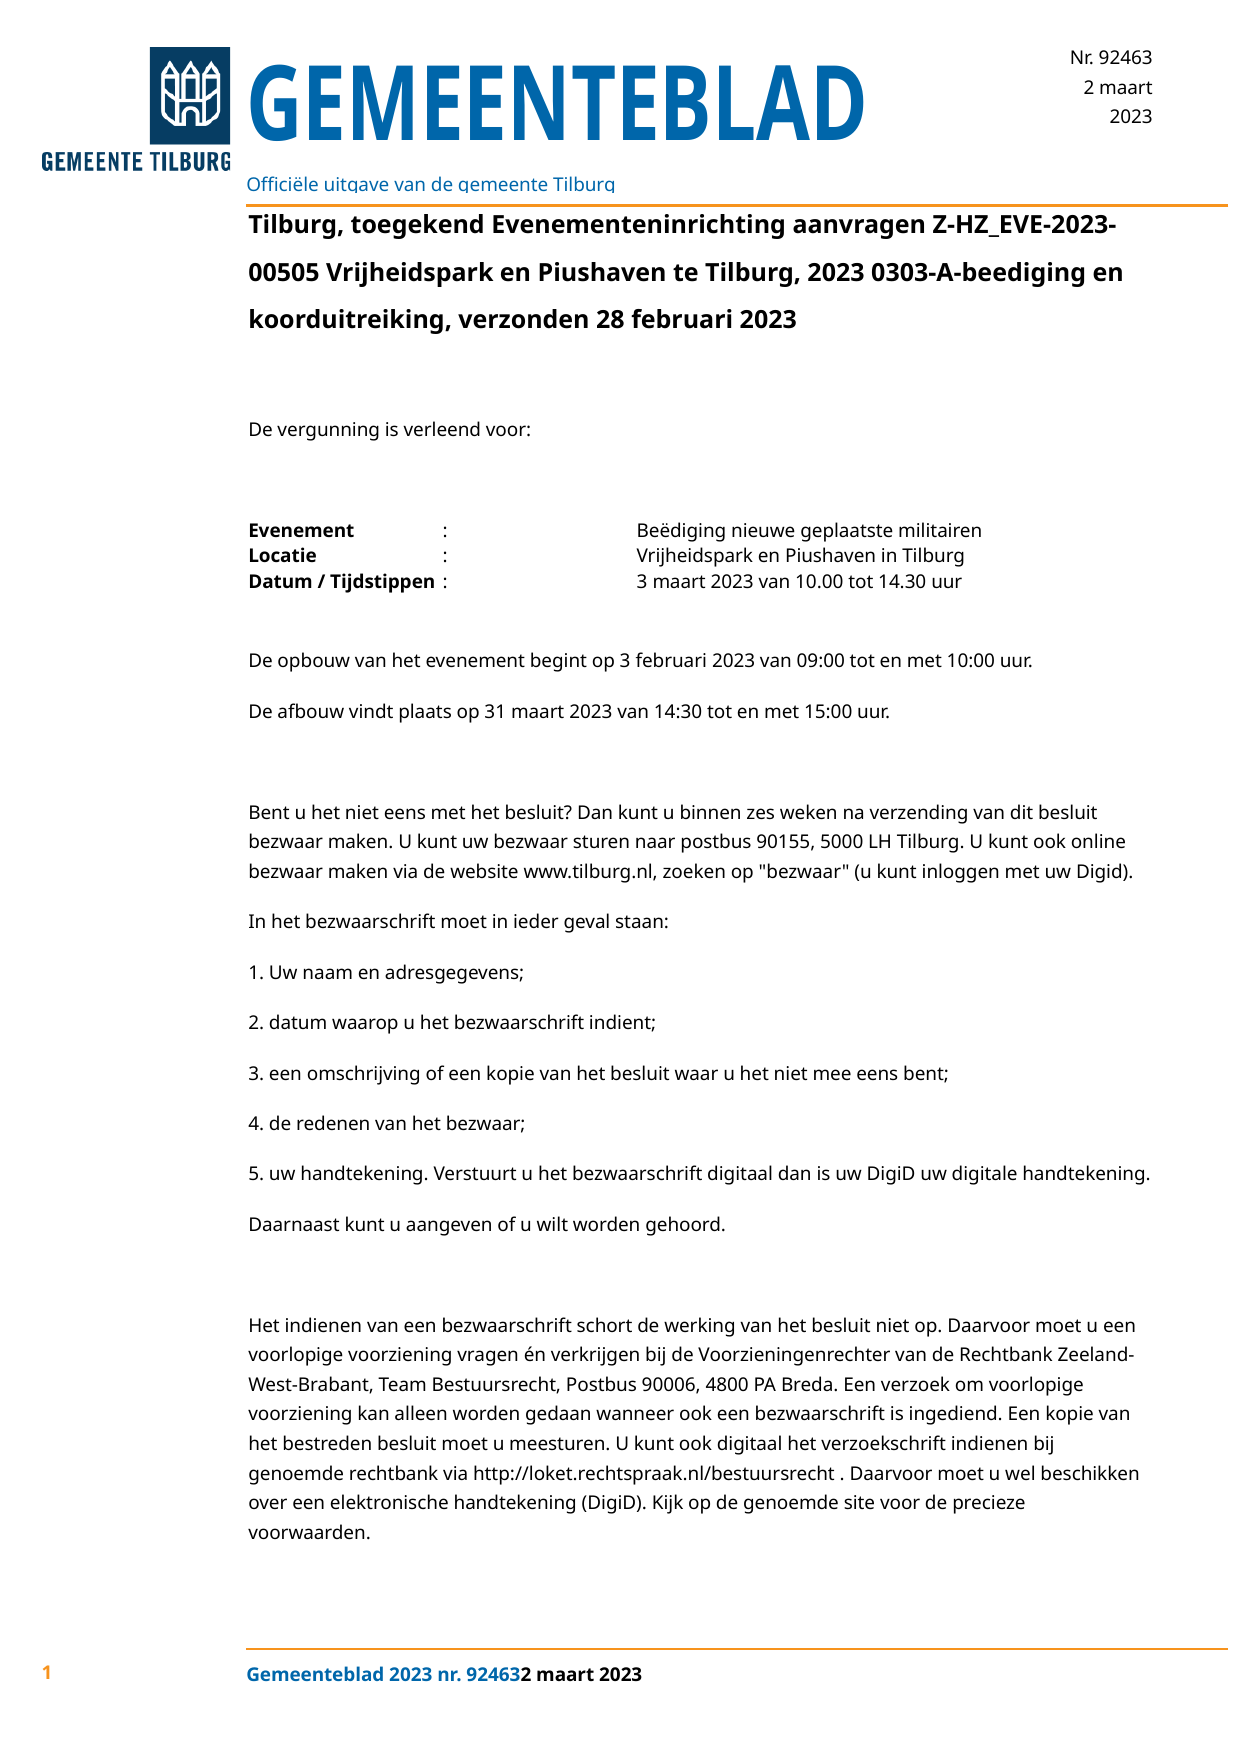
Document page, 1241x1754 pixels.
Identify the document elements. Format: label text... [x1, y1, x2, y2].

text In het bezwaarschrift moet in ieder geval staan: [248, 908, 1152, 934]
table_header Beëdiging nieuwe geplaatste militairen [636, 517, 1152, 543]
table_cell : [442, 543, 636, 568]
table_cell Vrijheidspark en Piushaven in Tilburg [636, 543, 1152, 568]
table_cell : [442, 568, 636, 594]
text Bent u het niet eens met het besluit? Dan kunt u binnen zes weken na verzending van dit besluit bezwaar maken. U kunt uw bezwaar sturen naar postbus 90155, 5000 LH Tilburg. U kunt ook online bezwaar maken via de website www.tilburg.nl, zoeken op "bezwaar" (u kunt inloggen met uw Digid). [248, 799, 1152, 884]
text De opbouw van het evenement begint op 3 februari 2023 van 09:00 tot en met 10:00 uur. [248, 648, 1152, 673]
table_cell Datum / Tijdstippen [248, 568, 442, 594]
text Daarnaast kunt u aangeven of u wilt worden gehoord. [248, 1211, 1152, 1237]
text 3. een omschrijving of een kopie van het besluit waar u het niet mee eens bent; [248, 1060, 1152, 1086]
text 1. Uw naam en adresgegevens; [248, 959, 1152, 985]
table_cell 3 maart 2023 van 10.00 tot 14.30 uur [636, 568, 1152, 594]
table_cell Locatie [248, 543, 442, 568]
table_header Evenement [248, 517, 442, 543]
text 5. uw handtekening. Verstuurt u het bezwaarschrift digitaal dan is uw DigiD uw digitale handtekening. [248, 1161, 1152, 1186]
text Tilburg, toegekend Evenementeninrichting aanvragen Z-HZ_EVE-2023-00505 Vrijheidspark en Piushaven te Tilburg, 2023 0303-A-beediging en koorduitreiking, verzonden 28 februari 2023 [248, 207, 1152, 336]
text 2. datum waarop u het bezwaarschrift indient; [248, 1009, 1152, 1035]
table_header : [442, 517, 636, 543]
text Het indienen van een bezwaarschrift schort de werking van het besluit niet op. Daarvoor moet u een voorlopige voorziening vragen én verkrijgen bij de Voorzieningenrechter van de Rechtbank Zeeland-West-Brabant, Team Bestuursrecht, Postbus 90006, 4800 PA Breda. Een verzoek om voorlopige voorziening kan alleen worden gedaan wanneer ook een bezwaarschrift is ingediend. Een kopie van het bestreden besluit moet u meesturen. U kunt ook digitaal het verzoekschrift indienen bij genoemde rechtbank via http://loket.rechtspraak.nl/bestuursrecht . Daarvoor moet u wel beschikken over een elektronische handtekening (DigiD). Kijk op de genoemde site voor de precieze voorwaarden. [248, 1312, 1152, 1545]
picture [41, 47, 231, 172]
text De vergunning is verleend voor: [248, 416, 1152, 442]
text De afbouw vindt plaats op 31 maart 2023 van 14:30 tot en met 15:00 uur. [248, 698, 1152, 724]
text 4. de redenen van het bezwaar; [248, 1110, 1152, 1136]
